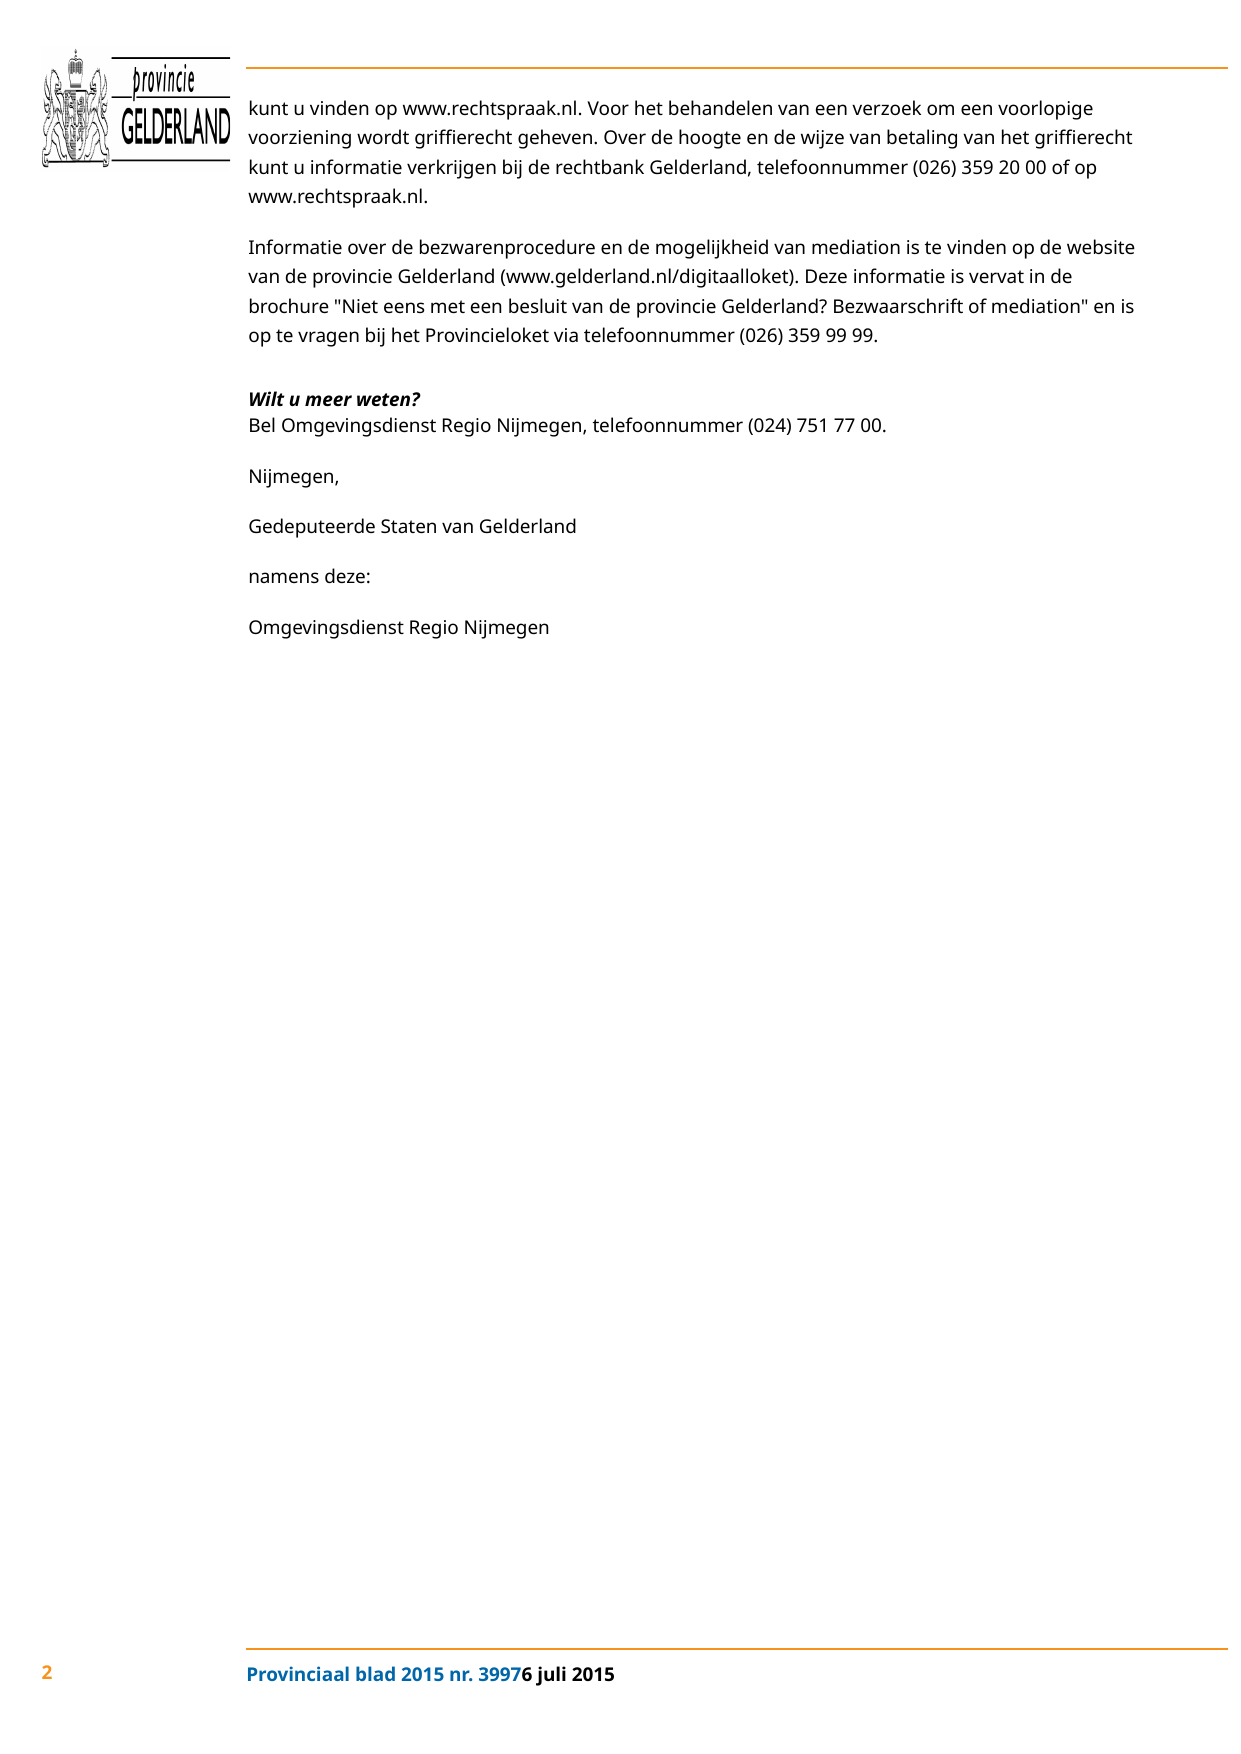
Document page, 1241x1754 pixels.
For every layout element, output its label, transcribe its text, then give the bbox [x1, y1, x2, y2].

text Omgevingsdienst Regio Nijmegen [248, 614, 1152, 640]
text Informatie over de bezwarenprocedure en de mogelijkheid van mediation is te vinden op de website van de provincie Gelderland (www.gelderland.nl/digitaalloket). Deze informatie is vervat in de brochure "Niet eens met een besluit van de provincie Gelderland? Bezwaarschrift of mediation" en is op te vragen bij het Provincieloket via telefoonnummer (026) 359 99 99. [248, 234, 1152, 348]
picture [41, 47, 231, 172]
text kunt u vinden op www.rechtspraak.nl. Voor het behandelen van een verzoek om een voorlopige voorziening wordt griffierecht geheven. Over de hoogte en de wijze van betaling van het griffierecht kunt u informatie verkrijgen bij de rechtbank Gelderland, telefoonnummer (026) 359 20 00 of op www.rechtspraak.nl. [248, 95, 1152, 209]
text Nijmegen, [248, 463, 1152, 488]
text Bel Omgevingsdienst Regio Nijmegen, telefoonnummer (024) 751 77 00. [248, 412, 1152, 438]
text Wilt u meer weten? [248, 387, 1152, 412]
text Gedeputeerde Staten van Gelderland [248, 513, 1152, 539]
text namens deze: [248, 564, 1152, 589]
